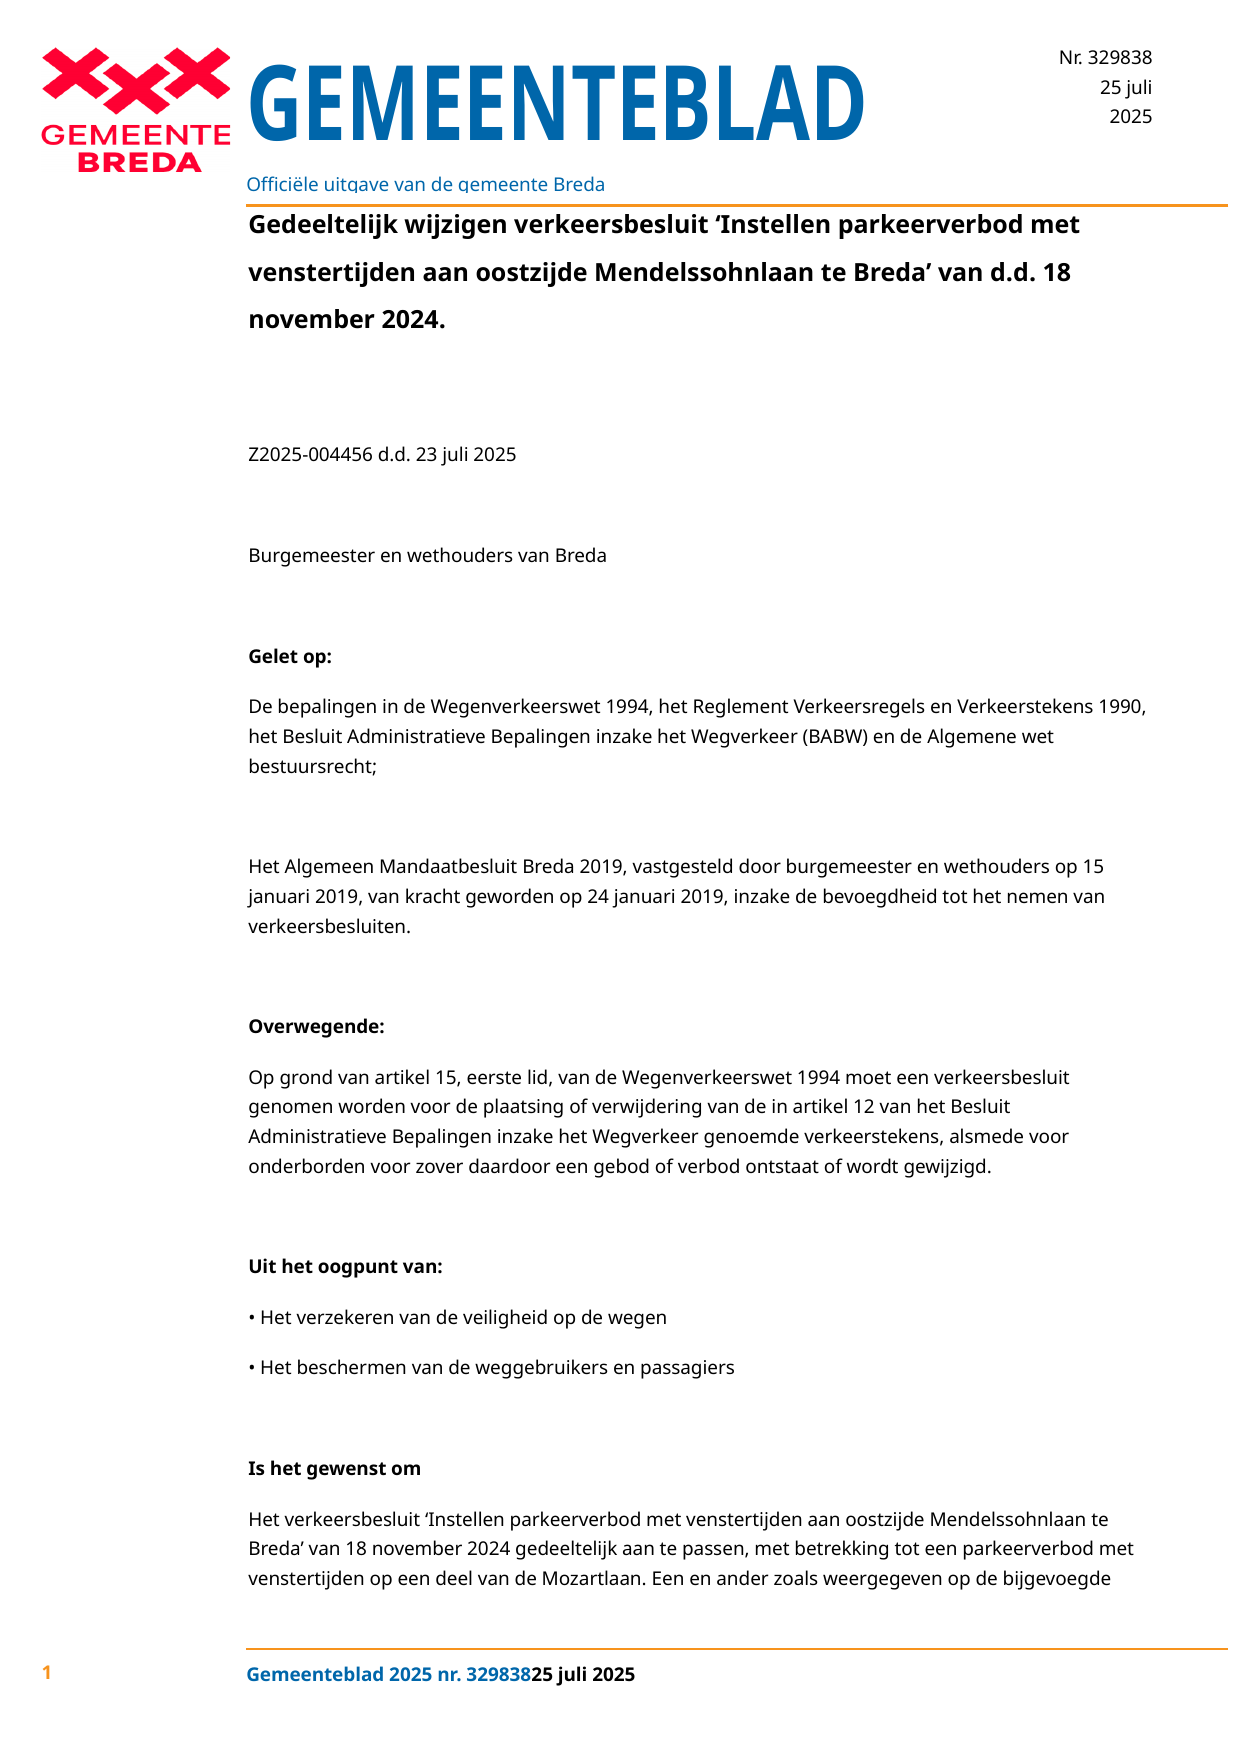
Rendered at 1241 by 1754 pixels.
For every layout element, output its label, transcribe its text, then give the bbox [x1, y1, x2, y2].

text Het verkeersbesluit ‘Instellen parkeerverbod met venstertijden aan oostzijde Mendelssohnlaan te Breda’ van 18 november 2024 gedeeltelijk aan te passen, met betrekking tot een parkeerverbod met venstertijden op een deel van de Mozartlaan. Een en ander zoals weergegeven op de bijgevoegde [248, 1506, 1152, 1591]
text • Het beschermen van de weggebruikers en passagiers [248, 1354, 1152, 1380]
text Is het gewenst om [248, 1455, 1152, 1481]
text Overwegende: [248, 1014, 1152, 1039]
text Burgemeester en wethouders van Breda [248, 542, 1152, 568]
text Gedeeltelijk wijzigen verkeersbesluit ‘Instellen parkeerverbod met venstertijden aan oostzijde Mendelssohnlaan te Breda’ van d.d. 18 november 2024. [248, 207, 1152, 336]
text Z2025-004456 d.d. 23 juli 2025 [248, 442, 1152, 467]
text De bepalingen in de Wegenverkeerswet 1994, het Reglement Verkeersregels en Verkeerstekens 1990, het Besluit Administratieve Bepalingen inzake het Wegverkeer (BABW) en de Algemene wet bestuursrecht; [248, 694, 1152, 779]
text Gelet op: [248, 643, 1152, 669]
text Het Algemeen Mandaatbesluit Breda 2019, vastgesteld door burgemeester en wethouders op 15 januari 2019, van kracht geworden op 24 januari 2019, inzake de bevoegdheid tot het nemen van verkeersbesluiten. [248, 854, 1152, 939]
text Uit het oogpunt van: [248, 1254, 1152, 1279]
text • Het verzekeren van de veiligheid op de wegen [248, 1304, 1152, 1330]
text Op grond van artikel 15, eerste lid, van de Wegenverkeerswet 1994 moet een verkeersbesluit genomen worden voor de plaatsing of verwijdering van de in artikel 12 van het Besluit Administratieve Bepalingen inzake het Wegverkeer genoemde verkeerstekens, alsmede voor onderborden voor zover daardoor een gebod of verbod ontstaat of wordt gewijzigd. [248, 1064, 1152, 1179]
picture [41, 47, 231, 172]
